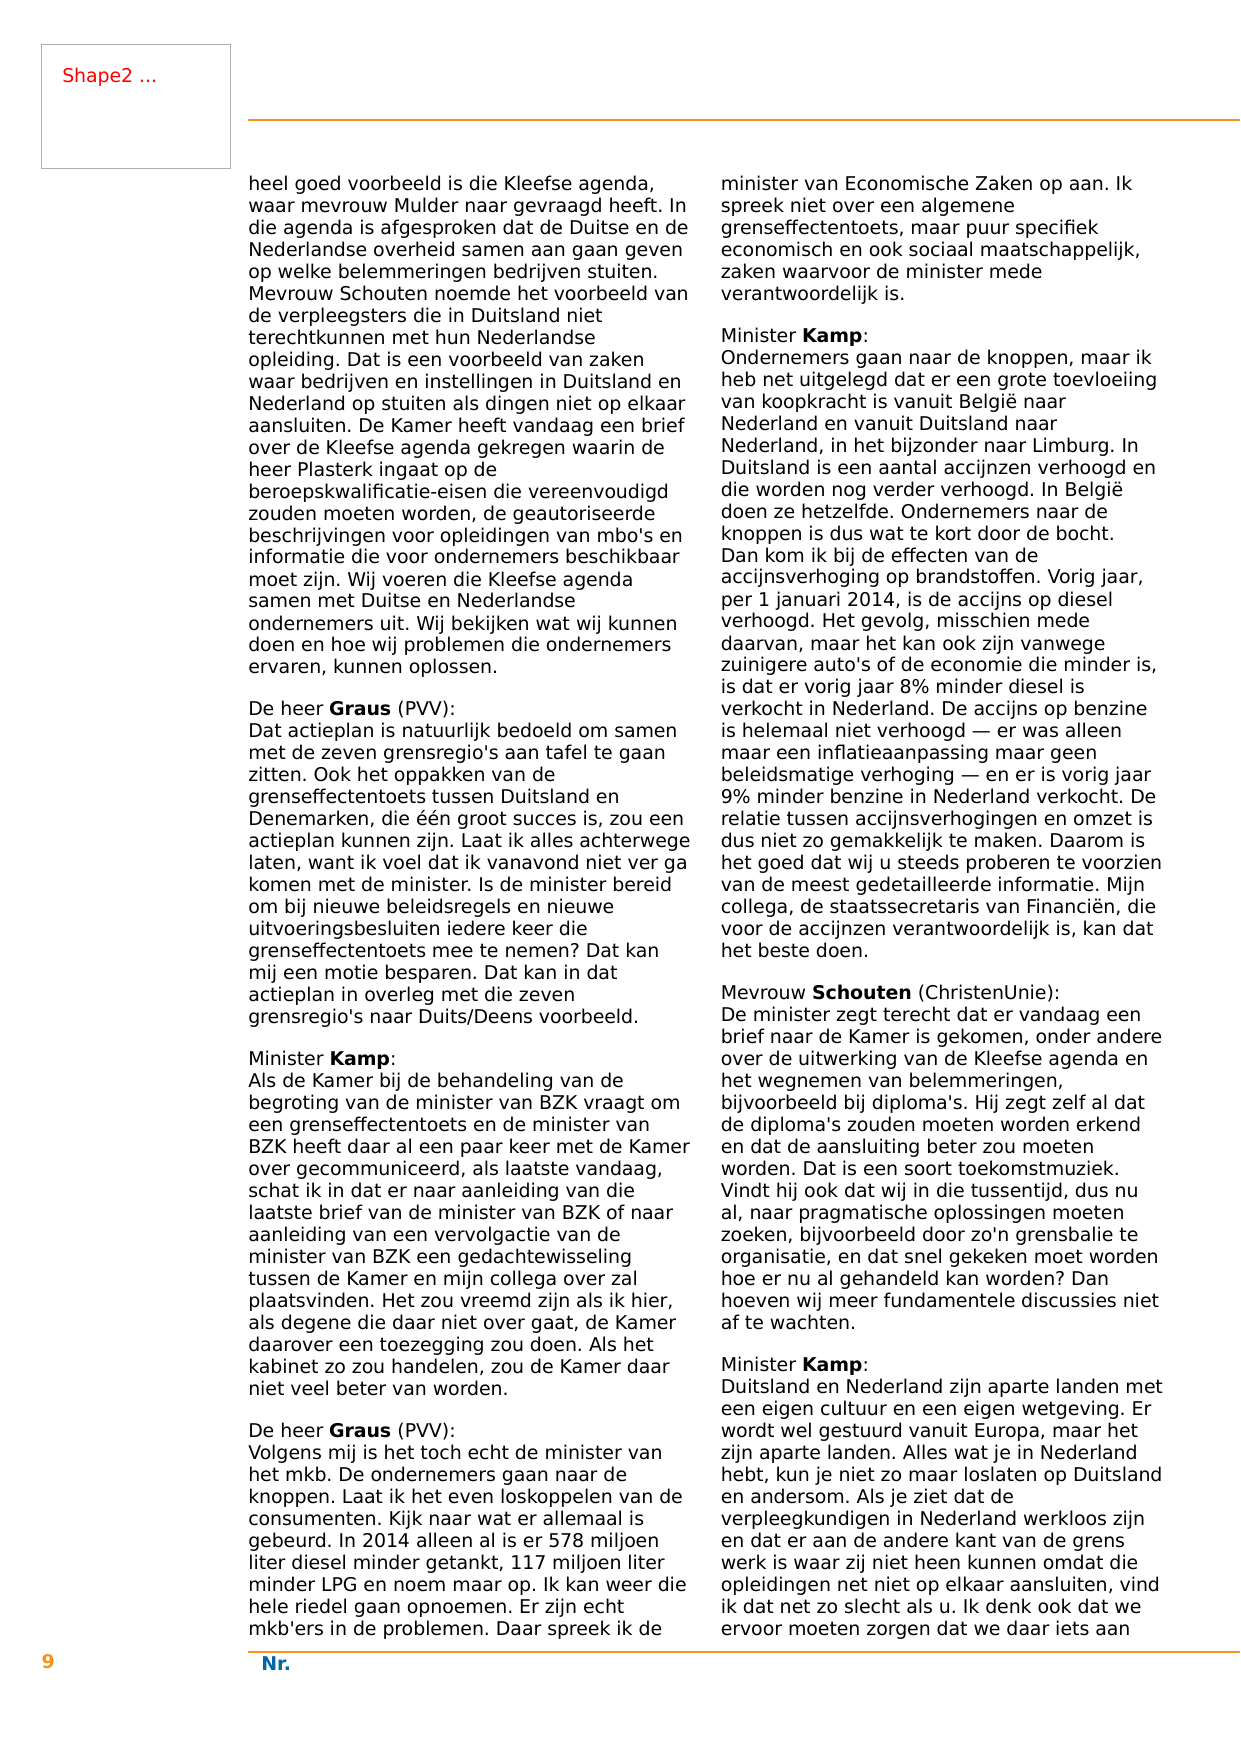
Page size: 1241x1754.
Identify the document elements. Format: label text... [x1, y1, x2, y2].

text De heer Graus (PVV): [248, 1420, 691, 1442]
text Minister Kamp: [248, 1048, 691, 1070]
text De heer Graus (PVV): [248, 698, 691, 720]
text minister van Economische Zaken op aan. Ik spreek niet over een algemene grenseffectentoets, maar puur specifiek economisch en ook sociaal maatschappelijk, zaken waarvoor de minister mede verantwoordelijk is. [721, 173, 1163, 305]
text Als de Kamer bij de behandeling van de begroting van de minister van BZK vraagt om een grenseffectentoets en de minister van BZK heeft daar al een paar keer met de Kamer over gecommuniceerd, als laatste vandaag, schat ik in dat er naar aanleiding van die laatste brief van de minister van BZK of naar aanleiding van een vervolgactie van de minister van BZK een gedachtewisseling tussen de Kamer en mijn collega over zal plaatsvinden. Het zou vreemd zijn als ik hier, als degene die daar niet over gaat, de Kamer daarover een toezegging zou doen. Als het kabinet zo zou handelen, zou de Kamer daar niet veel beter van worden. [248, 1070, 691, 1400]
text Dat actieplan is natuurlijk bedoeld om samen met de zeven grensregio's aan tafel te gaan zitten. Ook het oppakken van de grenseffectentoets tussen Duitsland en Denemarken, die één groot succes is, zou een actieplan kunnen zijn. Laat ik alles achterwege laten, want ik voel dat ik vanavond niet ver ga komen met de minister. Is de minister bereid om bij nieuwe beleidsregels en nieuwe uitvoeringsbesluiten iedere keer die grenseffectentoets mee te nemen? Dat kan mij een motie besparen. Dat kan in dat actieplan in overleg met die zeven grensregio's naar Duits/Deens voorbeeld. [248, 720, 691, 1028]
text Ondernemers gaan naar de knoppen, maar ik heb net uitgelegd dat er een grote toevloeiing van koopkracht is vanuit België naar Nederland en vanuit Duitsland naar Nederland, in het bijzonder naar Limburg. In Duitsland is een aantal accijnzen verhoogd en die worden nog verder verhoogd. In België doen ze hetzelfde. Ondernemers naar de knoppen is dus wat te kort door de bocht. [721, 347, 1163, 544]
text Mevrouw Schouten (ChristenUnie): [721, 982, 1163, 1004]
text Dan kom ik bij de effecten van de accijnsverhoging op brandstoffen. Vorig jaar, per 1 januari 2014, is de accijns op diesel verhoogd. Het gevolg, misschien mede daarvan, maar het kan ook zijn vanwege zuinigere auto's of de economie die minder is, is dat er vorig jaar 8% minder diesel is verkocht in Nederland. De accijns op benzine is helemaal niet verhoogd — er was alleen maar een inflatieaanpassing maar geen beleidsmatige verhoging — en er is vorig jaar 9% minder benzine in Nederland verkocht. De relatie tussen accijnsverhogingen en omzet is dus niet zo gemakkelijk te maken. Daarom is het goed dat wij u steeds proberen te voorzien van de meest gedetailleerde informatie. Mijn collega, de staatssecretaris van Financiën, die voor de accijnzen verantwoordelijk is, kan dat het beste doen. [721, 544, 1163, 962]
text Volgens mij is het toch echt de minister van het mkb. De ondernemers gaan naar de knoppen. Laat ik het even loskoppelen van de consumenten. Kijk naar wat er allemaal is gebeurd. In 2014 alleen al is er 578 miljoen liter diesel minder getankt, 117 miljoen liter minder LPG en noem maar op. Ik kan weer die hele riedel gaan opnoemen. Er zijn echt mkb'ers in de problemen. Daar spreek ik de [248, 1442, 691, 1639]
text De minister zegt terecht dat er vandaag een brief naar de Kamer is gekomen, onder andere over de uitwerking van de Kleefse agenda en het wegnemen van belemmeringen, bijvoorbeeld bij diploma's. Hij zegt zelf al dat de diploma's zouden moeten worden erkend en dat de aansluiting beter zou moeten worden. Dat is een soort toekomstmuziek. Vindt hij ook dat wij in die tussentijd, dus nu al, naar pragmatische oplossingen moeten zoeken, bijvoorbeeld door zo'n grensbalie te organisatie, en dat snel gekeken moet worden hoe er nu al gehandeld kan worden? Dan hoeven wij meer fundamentele discussies niet af te wachten. [721, 1004, 1163, 1334]
text Minister Kamp: [721, 1354, 1163, 1376]
text heel goed voorbeeld is die Kleefse agenda, waar mevrouw Mulder naar gevraagd heeft. In die agenda is afgesproken dat de Duitse en de Nederlandse overheid samen aan gaan geven op welke belemmeringen bedrijven stuiten. Mevrouw Schouten noemde het voorbeeld van de verpleegsters die in Duitsland niet terechtkunnen met hun Nederlandse opleiding. Dat is een voorbeeld van zaken waar bedrijven en instellingen in Duitsland en Nederland op stuiten als dingen niet op elkaar aansluiten. De Kamer heeft vandaag een brief over de Kleefse agenda gekregen waarin de heer Plasterk ingaat op de beroepskwalificatie-eisen die vereenvoudigd zouden moeten worden, de geautoriseerde beschrijvingen voor opleidingen van mbo's en informatie die voor ondernemers beschikbaar moet zijn. Wij voeren die Kleefse agenda samen met Duitse en Nederlandse ondernemers uit. Wij bekijken wat wij kunnen doen en hoe wij problemen die ondernemers ervaren, kunnen oplossen. [248, 173, 691, 678]
text Duitsland en Nederland zijn aparte landen met een eigen cultuur en een eigen wetgeving. Er wordt wel gestuurd vanuit Europa, maar het zijn aparte landen. Alles wat je in Nederland hebt, kun je niet zo maar loslaten op Duitsland en andersom. Als je ziet dat de verpleegkundigen in Nederland werkloos zijn en dat er aan de andere kant van de grens werk is waar zij niet heen kunnen omdat die opleidingen net niet op elkaar aansluiten, vind ik dat net zo slecht als u. Ik denk ook dat we ervoor moeten zorgen dat we daar iets aan [721, 1376, 1163, 1639]
text Minister Kamp: [721, 325, 1163, 347]
